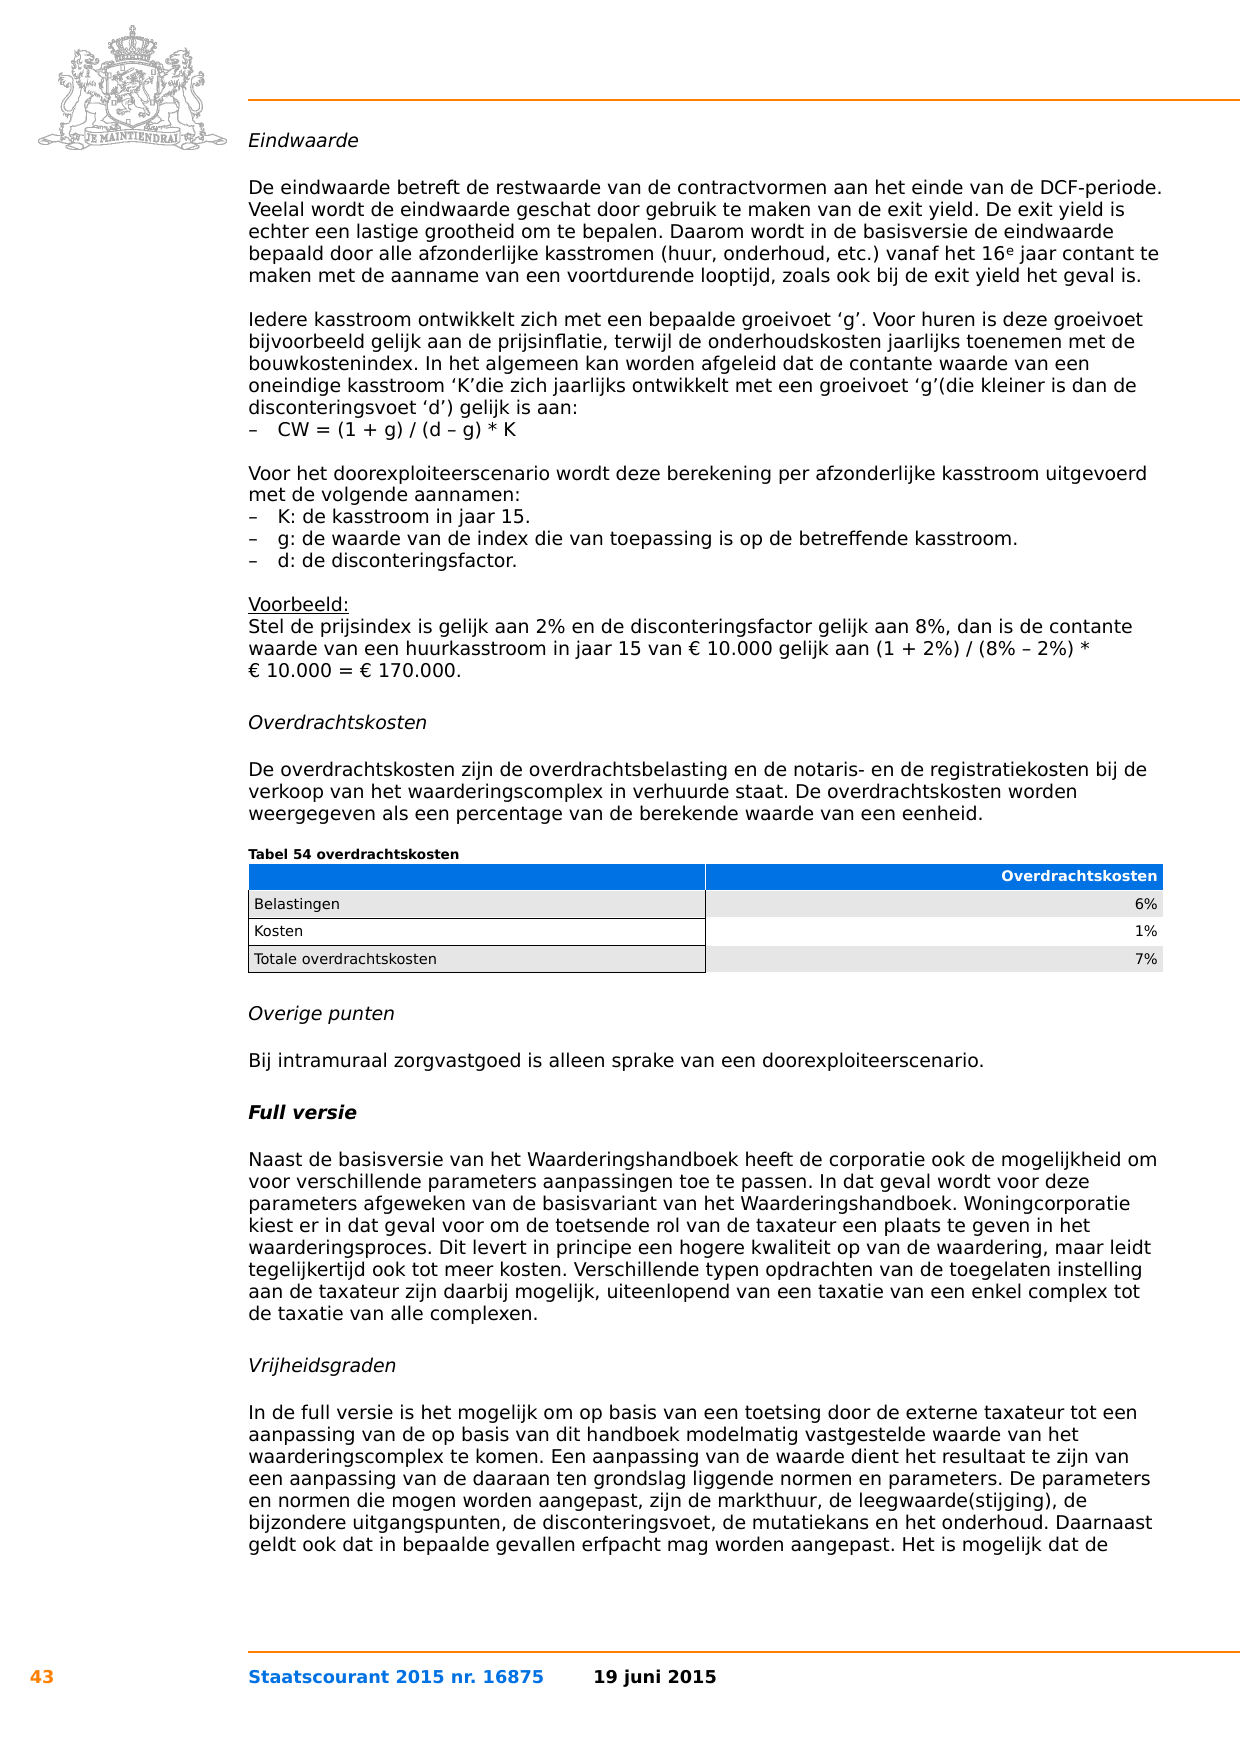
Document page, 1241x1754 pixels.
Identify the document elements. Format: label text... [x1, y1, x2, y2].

text – g: de waarde van de index die van toepassing is op de betreffende kasstroom. [248, 528, 1163, 550]
text Stel de prijsindex is gelijk aan 2% en de disconteringsfactor gelijk aan 8%, dan is de contante waarde van een huurkasstroom in jaar 15 van € 10.000 gelijk aan (1 + 2%) / (8% – 2%) * € 10.000 = € 170.000. [248, 616, 1163, 682]
table_cell [249, 864, 705, 890]
text Voorbeeld: [248, 594, 1163, 616]
text In de full versie is het mogelijk om op basis van een toetsing door de externe taxateur tot een aanpassing van de op basis van dit handboek modelmatig vastgestelde waarde van het waarderingscomplex te komen. Een aanpassing van de waarde dient het resultaat te zijn van een aanpassing van de daaraan ten grondslag liggende normen en parameters. De parameters en normen die mogen worden aangepast, zijn de markthuur, de leegwaarde(stijging), de bijzondere uitgangspunten, de disconteringsvoet, de mutatiekans en het onderhoud. Daarnaast geldt ook dat in bepaalde gevallen erfpacht mag worden aangepast. Het is mogelijk dat de [248, 1402, 1163, 1556]
table_cell 1% [706, 919, 1163, 945]
subtitle Overige punten [248, 1003, 1163, 1025]
subtitle Vrijheidsgraden [248, 1355, 1163, 1377]
text Iedere kasstroom ontwikkelt zich met een bepaalde groeivoet ‘g’. Voor huren is deze groeivoet bijvoorbeeld gelijk aan de prijsinflatie, terwijl de onderhoudskosten jaarlijks toenemen met de bouwkostenindex. In het algemeen kan worden afgeleid dat de contante waarde van een oneindige kasstroom ‘K’die zich jaarlijks ontwikkelt met een groeivoet ‘g’(die kleiner is dan de disconteringsvoet ‘d’) gelijk is aan: [248, 309, 1163, 418]
text Bij intramuraal zorgvastgoed is alleen sprake van een doorexploiteerscenario. [248, 1050, 1163, 1072]
text – CW = (1 + g) / (d – g) * K [248, 418, 1163, 441]
table_cell Totale overdrachtskosten [249, 946, 705, 972]
picture [38, 25, 227, 150]
text De eindwaarde betreft de restwaarde van de contractvormen aan het einde van de DCF-periode. Veelal wordt de eindwaarde geschat door gebruik te maken van de exit yield. De exit yield is echter een lastige grootheid om te bepalen. Daarom wordt in de basisversie de eindwaarde bepaald door alle afzonderlijke kasstromen (huur, onderhoud, etc.) vanaf het 16e jaar contant te maken met de aanname van een voortdurende looptijd, zoals ook bij de exit yield het geval is. [248, 177, 1163, 287]
table_cell Overdrachtskosten [706, 864, 1163, 890]
text Naast de basisversie van het Waarderingshandboek heeft de corporatie ook de mogelijkheid om voor verschillende parameters aanpassingen toe te passen. In dat geval wordt voor deze parameters afgeweken van de basisvariant van het Waarderingshandboek. Woningcorporatie kiest er in dat geval voor om de toetsende rol van de taxateur een plaats te geven in het waarderingsproces. Dit levert in principe een hogere kwaliteit op van de waardering, maar leidt tegelijkertijd ook tot meer kosten. Verschillende typen opdrachten van de toegelaten instelling aan de taxateur zijn daarbij mogelijk, uiteenlopend van een taxatie van een enkel complex tot de taxatie van alle complexen. [248, 1149, 1163, 1325]
table_cell 7% [706, 946, 1163, 972]
table_cell Belastingen [249, 891, 705, 917]
table_header Tabel 54 overdrachtskosten [248, 847, 1163, 863]
text Voor het doorexploiteerscenario wordt deze berekening per afzonderlijke kasstroom uitgevoerd met de volgende aannamen: [248, 462, 1163, 506]
subtitle Overdrachtskosten [248, 712, 1163, 734]
text De overdrachtskosten zijn de overdrachtsbelasting en de notaris- en de registratiekosten bij de verkoop van het waarderingscomplex in verhuurde staat. De overdrachtskosten worden weergegeven als een percentage van de berekende waarde van een eenheid. [248, 759, 1163, 825]
subtitle Full versie [248, 1102, 1163, 1124]
subtitle Eindwaarde [248, 130, 1163, 152]
text – K: de kasstroom in jaar 15. [248, 506, 1163, 528]
table_cell 6% [706, 891, 1163, 917]
table_cell Kosten [249, 919, 705, 945]
text – d: de disconteringsfactor. [248, 550, 1163, 572]
